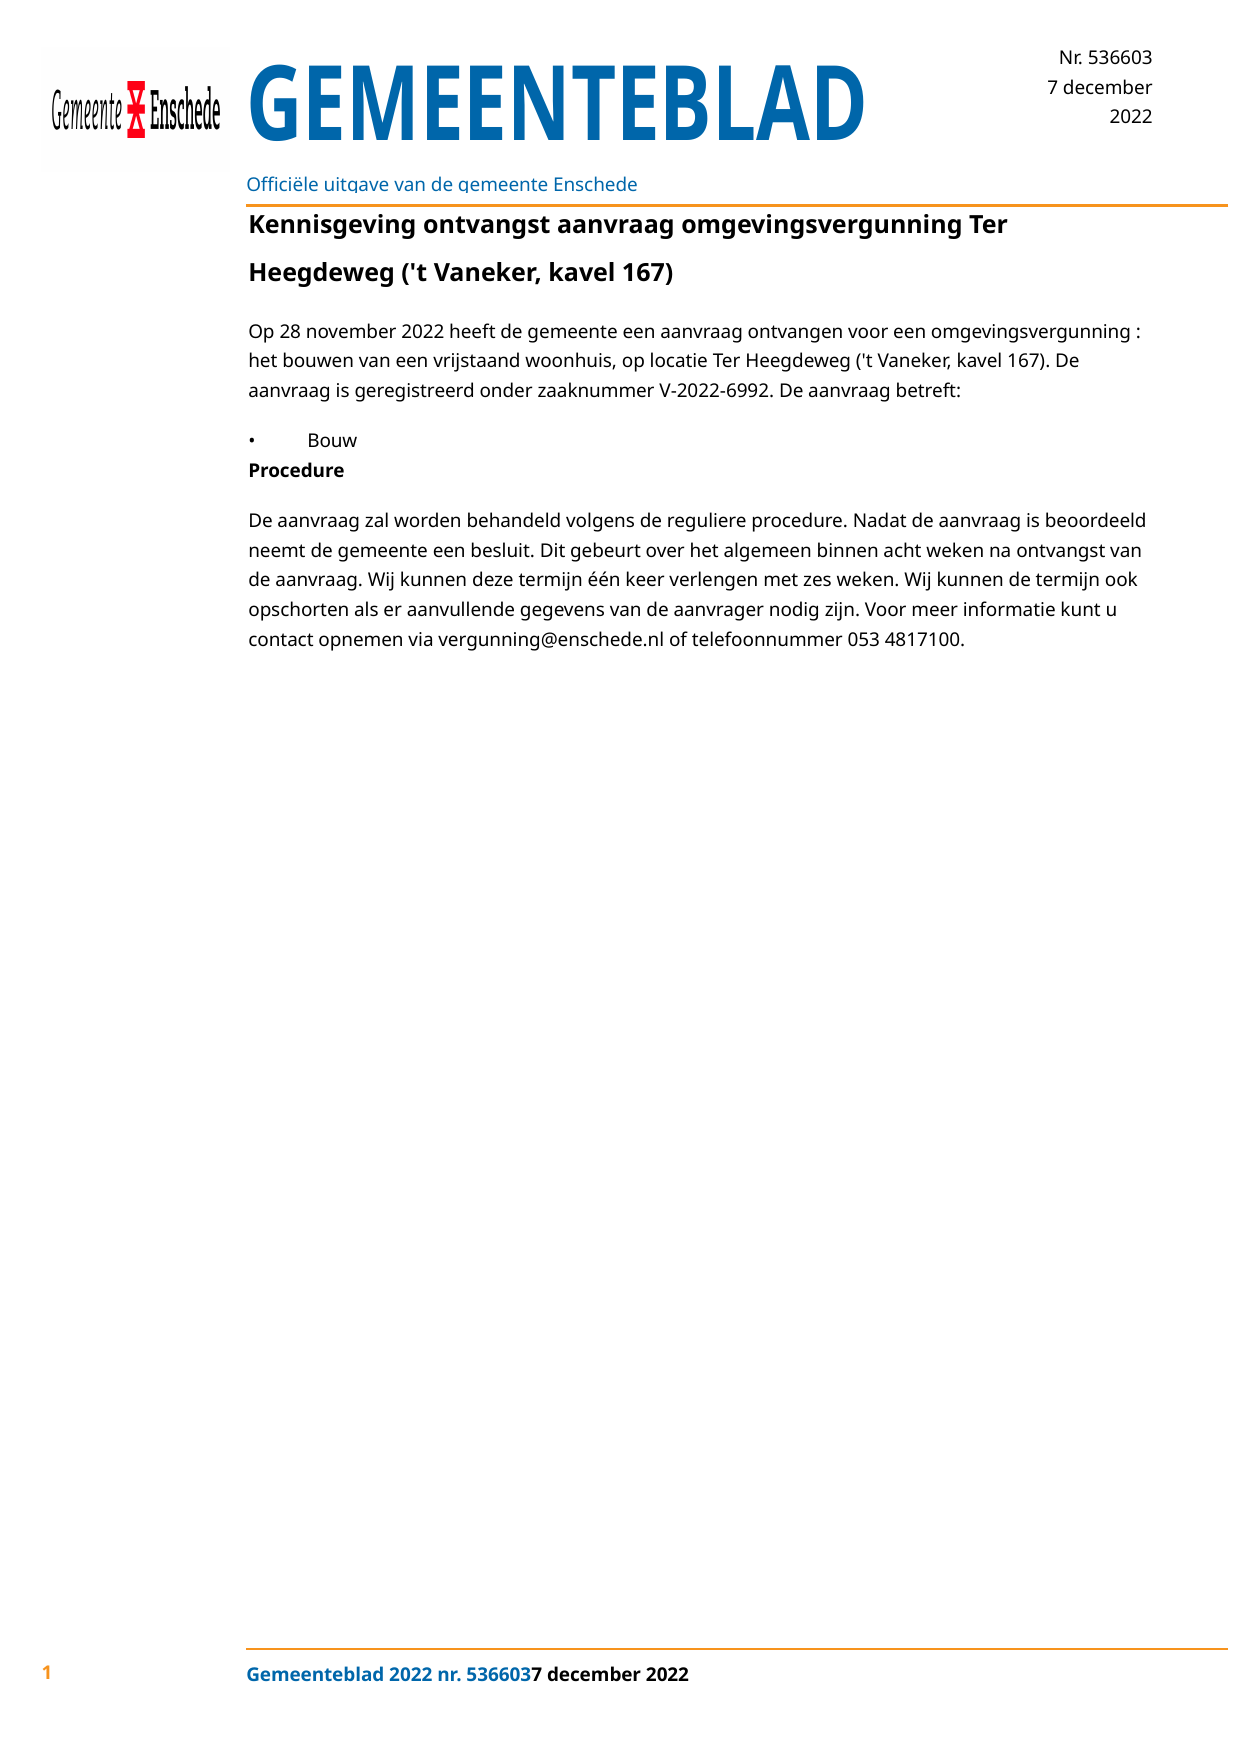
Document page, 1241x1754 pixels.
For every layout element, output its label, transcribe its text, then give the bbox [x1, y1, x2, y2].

text Procedure [248, 457, 1152, 483]
list Bouw [248, 427, 1152, 453]
picture [41, 47, 231, 172]
text Kennisgeving ontvangst aanvraag omgevingsvergunning Ter Heegdeweg ('t Vaneker, kavel 167) [248, 207, 1152, 288]
text De aanvraag zal worden behandeld volgens de reguliere procedure. Nadat de aanvraag is beoordeeld neemt de gemeente een besluit. Dit gebeurt over het algemeen binnen acht weken na ontvangst van de aanvraag. Wij kunnen deze termijn één keer verlengen met zes weken. Wij kunnen de termijn ook opschorten als er aanvullende gegevens van de aanvrager nodig zijn. Voor meer informatie kunt u contact opnemen via vergunning@enschede.nl of telefoonnummer 053 4817100. [248, 507, 1152, 652]
text Op 28 november 2022 heeft de gemeente een aanvraag ontvangen voor een omgevingsvergunning : het bouwen van een vrijstaand woonhuis, op locatie Ter Heegdeweg ('t Vaneker, kavel 167). De aanvraag is geregistreerd onder zaaknummer V-2022-6992. De aanvraag betreft: [248, 318, 1152, 403]
